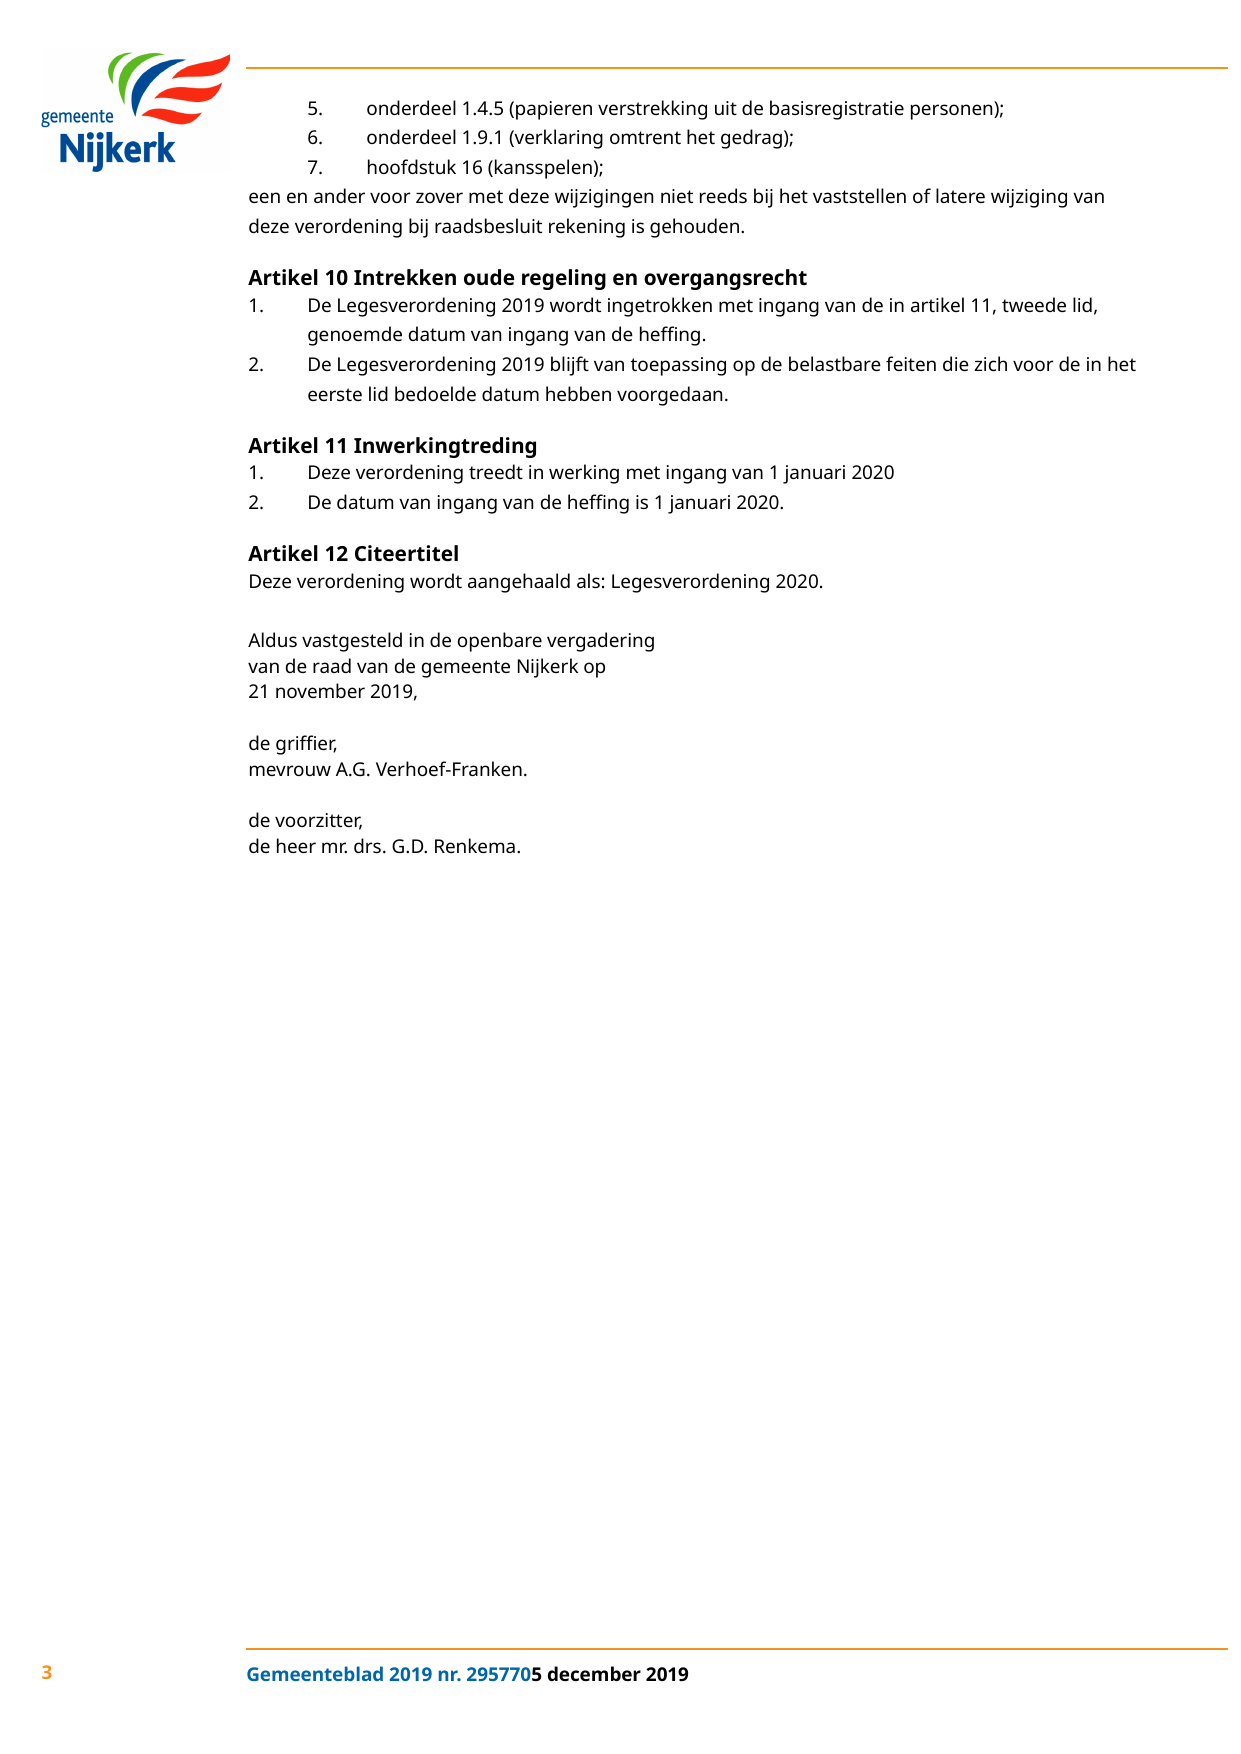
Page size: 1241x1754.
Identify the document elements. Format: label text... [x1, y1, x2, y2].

list onderdeel 1.4.5 (papieren verstrekking uit de basisregistratie personen); [307, 95, 1152, 121]
text Deze verordening wordt aangehaald als: Legesverordening 2020. [248, 568, 1152, 594]
text 21 november 2019, [248, 679, 1152, 704]
text mevrouw A.G. Verhoef-Franken. [248, 756, 1152, 782]
text van de raad van de gemeente Nijkerk op [248, 653, 1152, 679]
picture [41, 47, 231, 172]
list Deze verordening treedt in werking met ingang van 1 januari 2020 [248, 459, 1152, 485]
text Artikel 10 Intrekken oude regeling en overgangsrecht [248, 263, 1152, 292]
text Artikel 12 Citeertitel [248, 539, 1152, 568]
text een en ander voor zover met deze wijzigingen niet reeds bij het vaststellen of latere wijziging van deze verordening bij raadsbesluit rekening is gehouden. [248, 183, 1152, 239]
text Aldus vastgesteld in de openbare vergadering [248, 627, 1152, 653]
list De datum van ingang van de heffing is 1 januari 2020. [248, 489, 1152, 515]
text de heer mr. drs. G.D. Renkema. [248, 833, 1152, 859]
text Artikel 11 Inwerkingtreding [248, 431, 1152, 459]
text de voorzitter, [248, 807, 1152, 833]
list De Legesverordening 2019 blijft van toepassing op de belastbare feiten die zich voor de in het eerste lid bedoelde datum hebben voorgedaan. [248, 351, 1152, 406]
list hoofdstuk 16 (kansspelen); [307, 154, 1152, 180]
list De Legesverordening 2019 wordt ingetrokken met ingang van de in artikel 11, tweede lid, genoemde datum van ingang van de heffing. [248, 292, 1152, 347]
text de griffier, [248, 730, 1152, 756]
list onderdeel 1.9.1 (verklaring omtrent het gedrag); [307, 124, 1152, 150]
